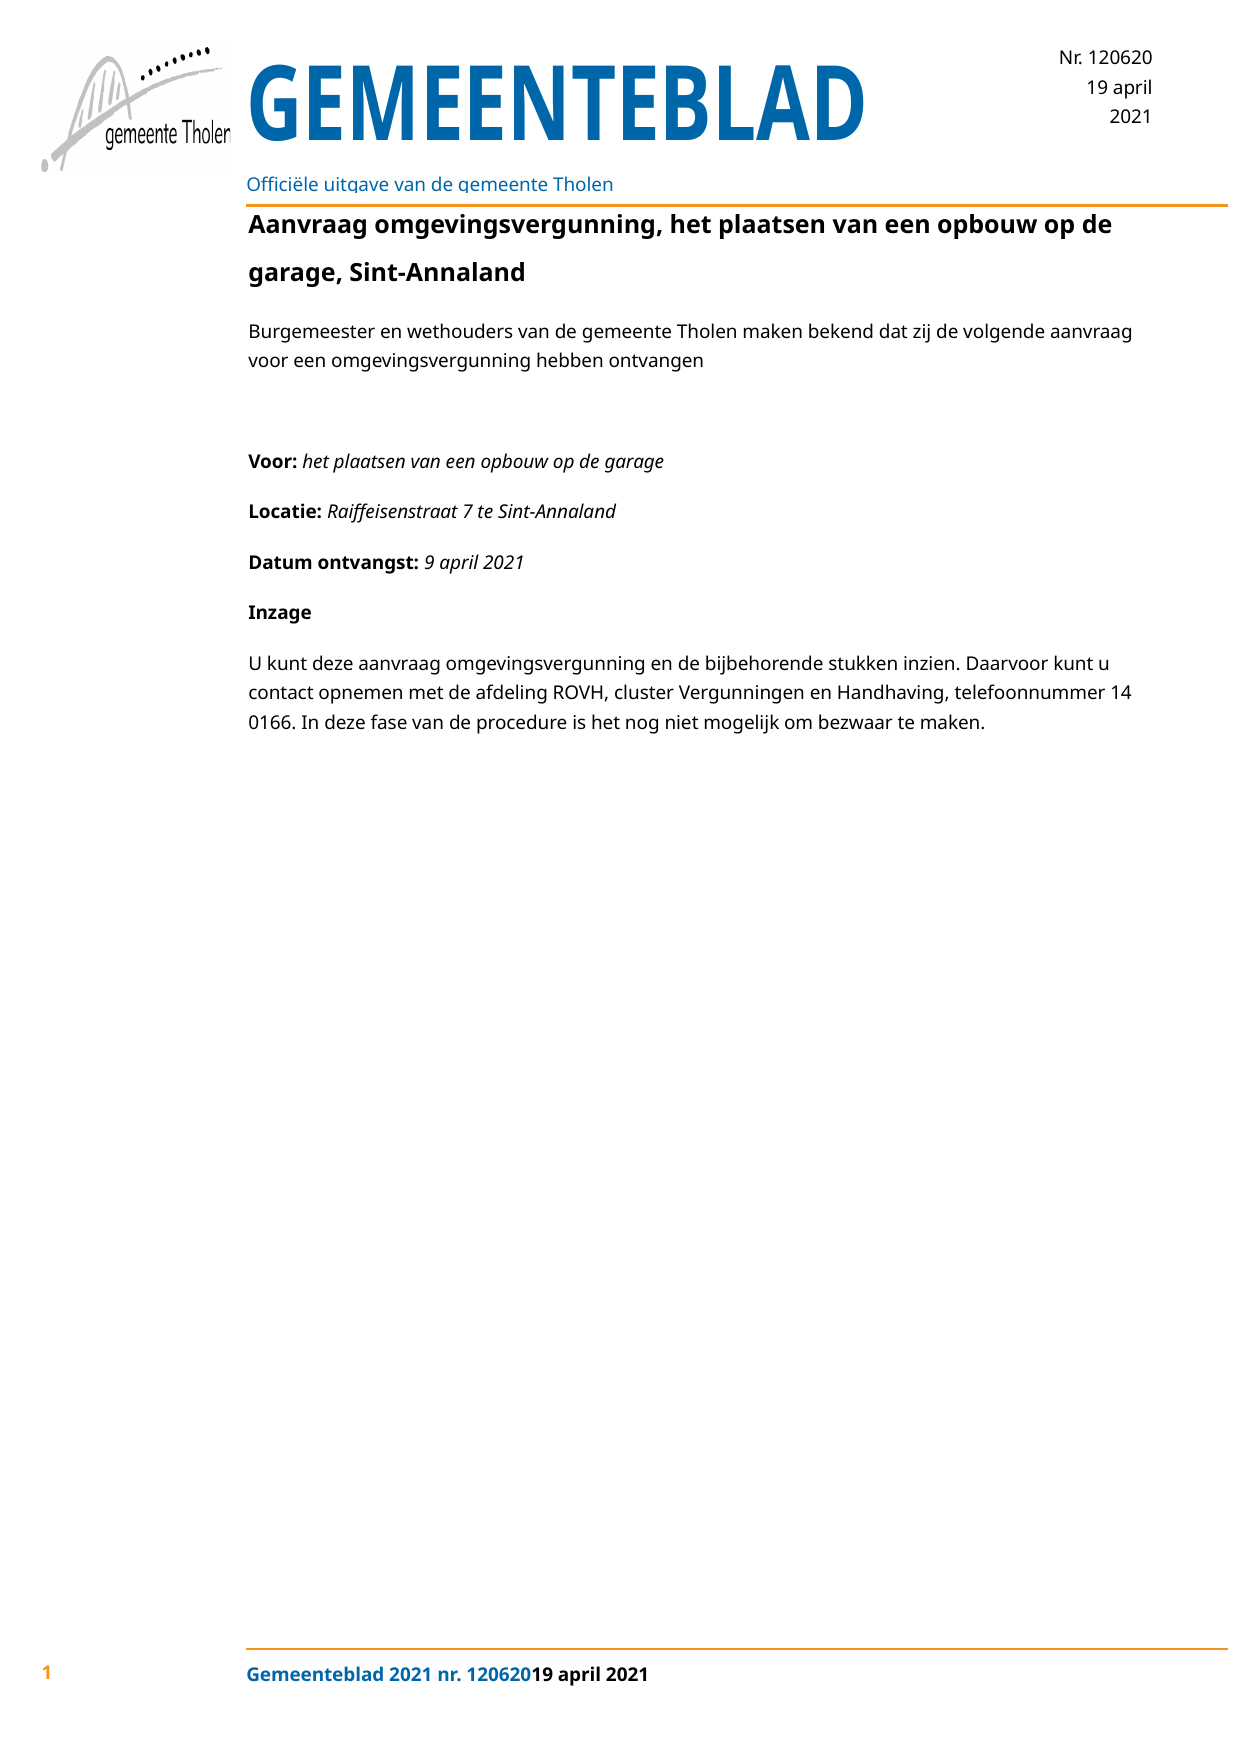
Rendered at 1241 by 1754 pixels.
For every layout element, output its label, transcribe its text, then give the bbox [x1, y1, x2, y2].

text Inzage [248, 599, 1152, 625]
text Voor: het plaatsen van een opbouw op de garage [248, 448, 1152, 474]
text Datum ontvangst: 9 april 2021 [248, 549, 1152, 575]
text Locatie: Raiffeisenstraat 7 te Sint-Annaland [248, 499, 1152, 524]
text U kunt deze aanvraag omgevingsvergunning en de bijbehorende stukken inzien. Daarvoor kunt u contact opnemen met de afdeling ROVH, cluster Vergunningen en Handhaving, telefoonnummer 14 0166. In deze fase van de procedure is het nog niet mogelijk om bezwaar te maken. [248, 650, 1152, 735]
text Aanvraag omgevingsvergunning, het plaatsen van een opbouw op de garage, Sint-Annaland [248, 207, 1152, 288]
text Burgemeester en wethouders van de gemeente Tholen maken bekend dat zij de volgende aanvraag voor een omgevingsvergunning hebben ontvangen [248, 318, 1152, 373]
picture [41, 47, 231, 172]
